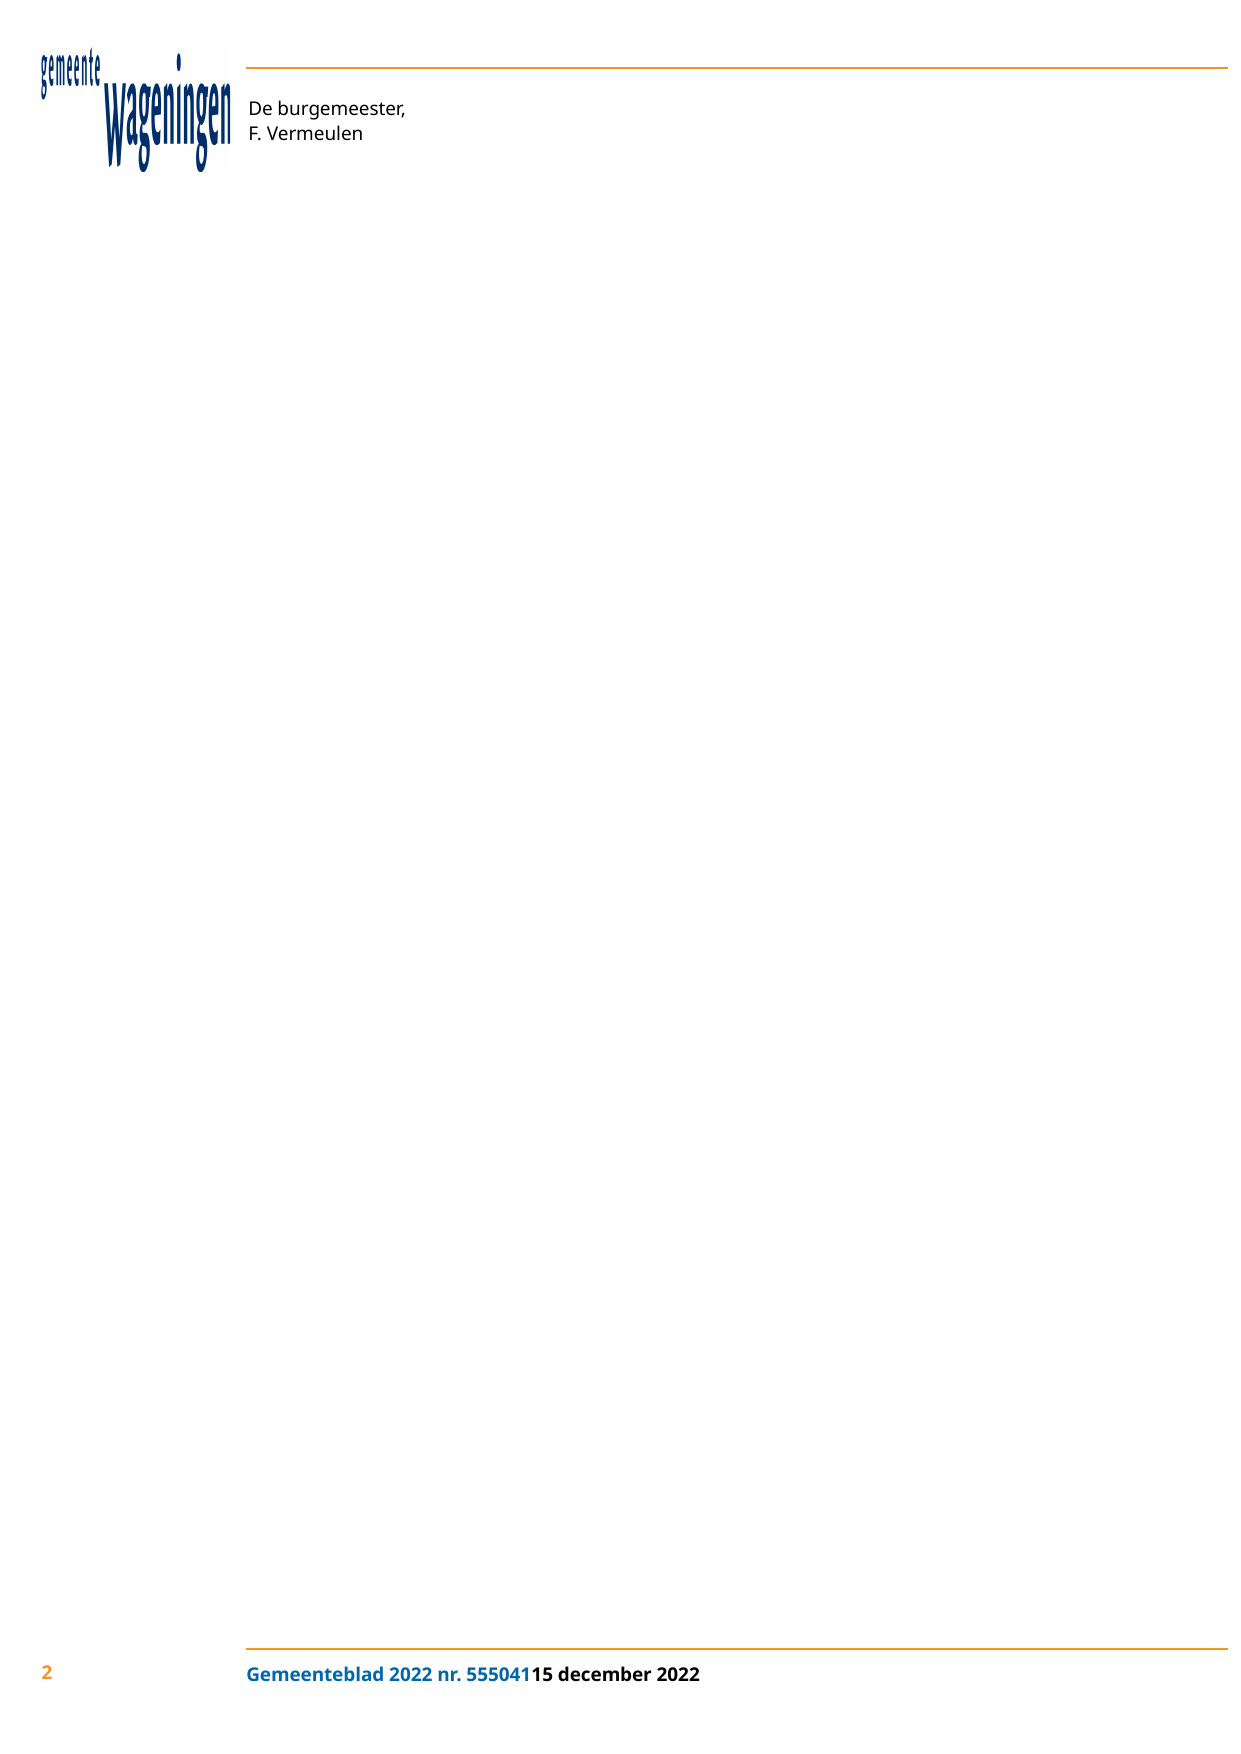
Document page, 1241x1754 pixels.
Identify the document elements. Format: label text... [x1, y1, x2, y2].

picture [41, 47, 231, 172]
text De burgemeester, [248, 95, 1152, 121]
text F. Vermeulen [248, 121, 1152, 146]
